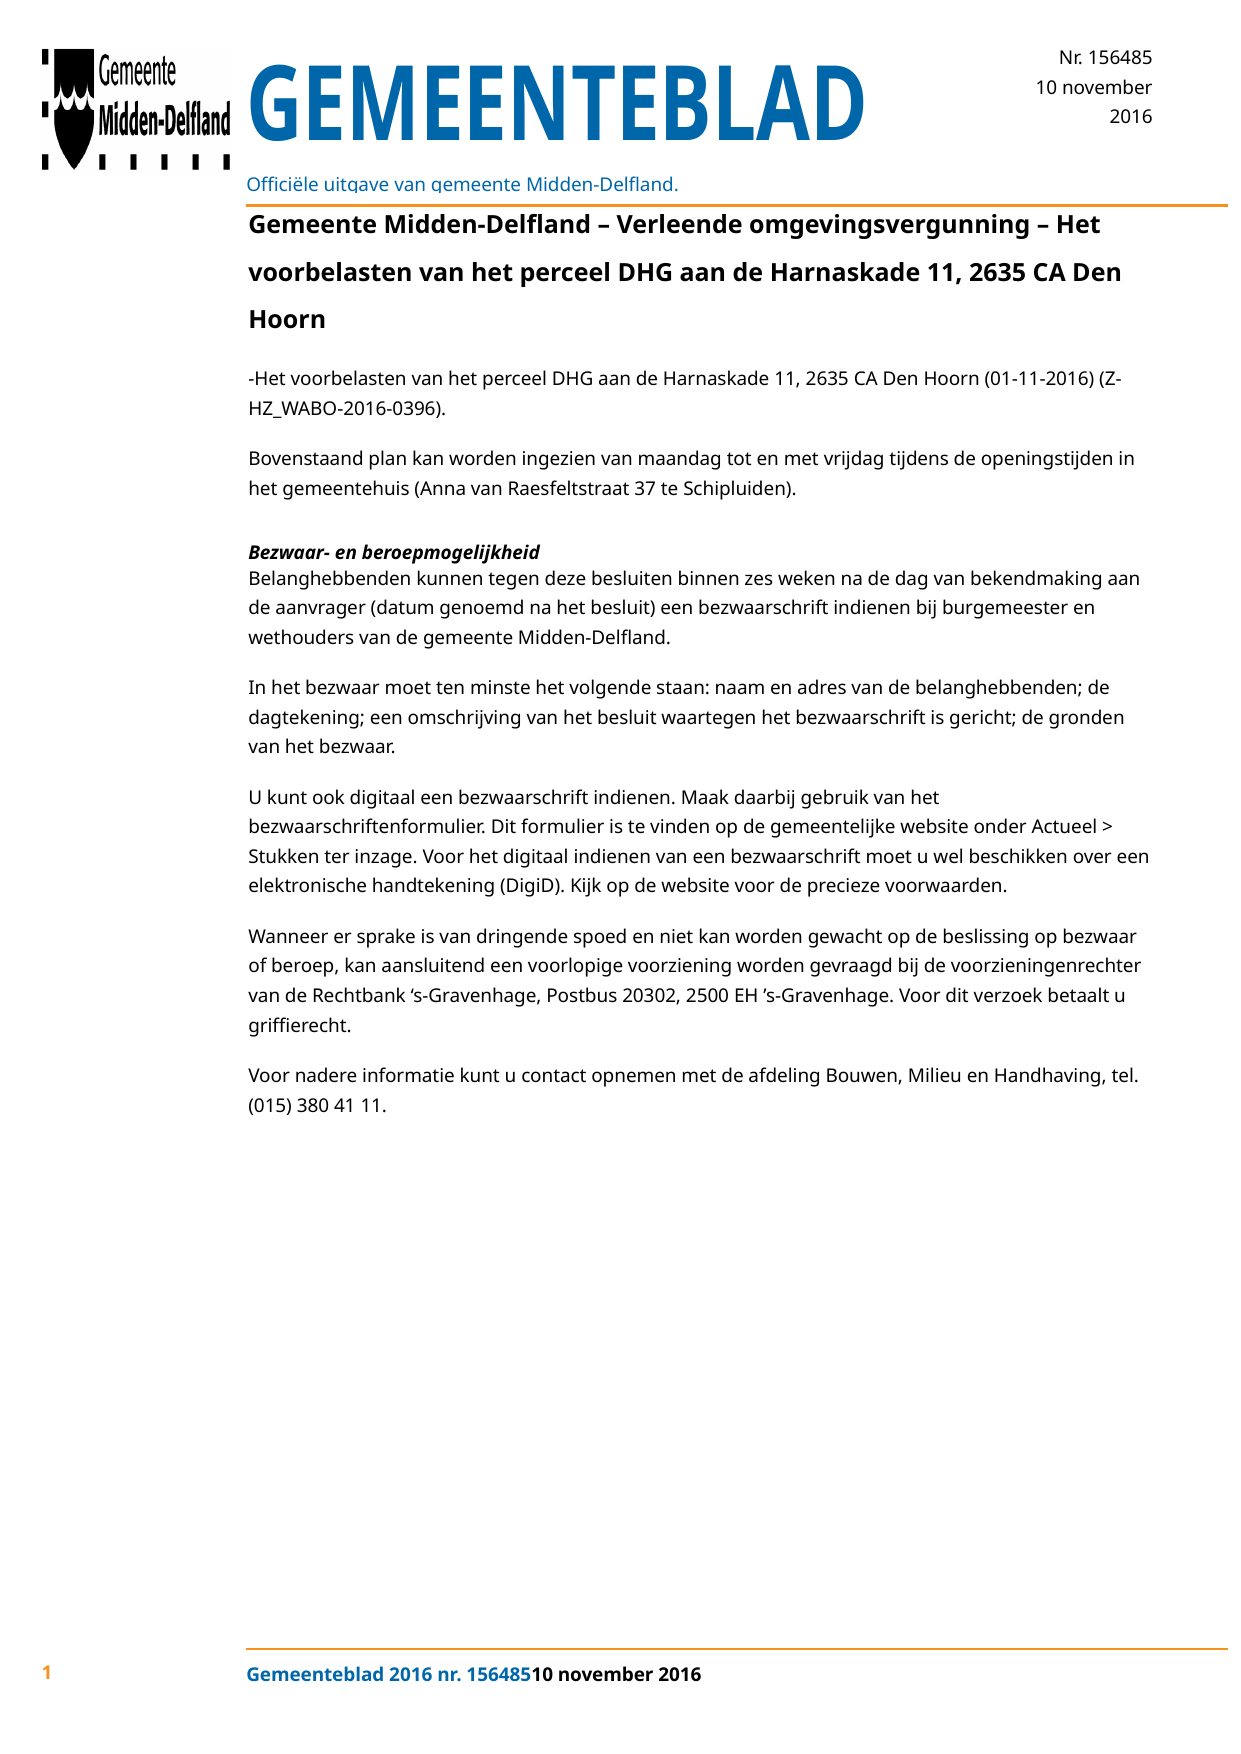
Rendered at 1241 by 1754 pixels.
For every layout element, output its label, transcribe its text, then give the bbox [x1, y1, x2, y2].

text -Het voorbelasten van het perceel DHG aan de Harnaskade 11, 2635 CA Den Hoorn (01-11-2016) (Z-HZ_WABO-2016-0396). [248, 366, 1152, 421]
text Belanghebbenden kunnen tegen deze besluiten binnen zes weken na de dag van bekendmaking aan de aanvrager (datum genoemd na het besluit) een bezwaarschrift indienen bij burgemeester en wethouders van de gemeente Midden-Delfland. [248, 565, 1152, 650]
text Gemeente Midden-Delfland – Verleende omgevingsvergunning – Het voorbelasten van het perceel DHG aan de Harnaskade 11, 2635 CA Den Hoorn [248, 207, 1152, 336]
text Voor nadere informatie kunt u contact opnemen met de afdeling Bouwen, Milieu en Handhaving, tel. (015) 380 41 11. [248, 1062, 1152, 1118]
text U kunt ook digitaal een bezwaarschrift indienen. Maak daarbij gebruik van het bezwaarschriftenformulier. Dit formulier is te vinden op de gemeentelijke website onder Actueel > Stukken ter inzage. Voor het digitaal indienen van een bezwaarschrift moet u wel beschikken over een elektronische handtekening (DigiD). Kijk op de website voor de precieze voorwaarden. [248, 784, 1152, 898]
text Bezwaar- en beroepmogelijkheid [248, 539, 1152, 565]
text Wanneer er sprake is van dringende spoed en niet kan worden gewacht op de beslissing op bezwaar of beroep, kan aansluitend een voorlopige voorziening worden gevraagd bij de voorzieningenrechter van de Rechtbank ‘s-Gravenhage, Postbus 20302, 2500 EH ’s-Gravenhage. Voor dit verzoek betaalt u griffierecht. [248, 923, 1152, 1038]
picture [41, 47, 231, 172]
text Bovenstaand plan kan worden ingezien van maandag tot en met vrijdag tijdens de openingstijden in het gemeentehuis (Anna van Raesfeltstraat 37 te Schipluiden). [248, 446, 1152, 501]
text In het bezwaar moet ten minste het volgende staan: naam en adres van de belanghebbenden; de dagtekening; een omschrijving van het besluit waartegen het bezwaarschrift is gericht; de gronden van het bezwaar. [248, 674, 1152, 759]
